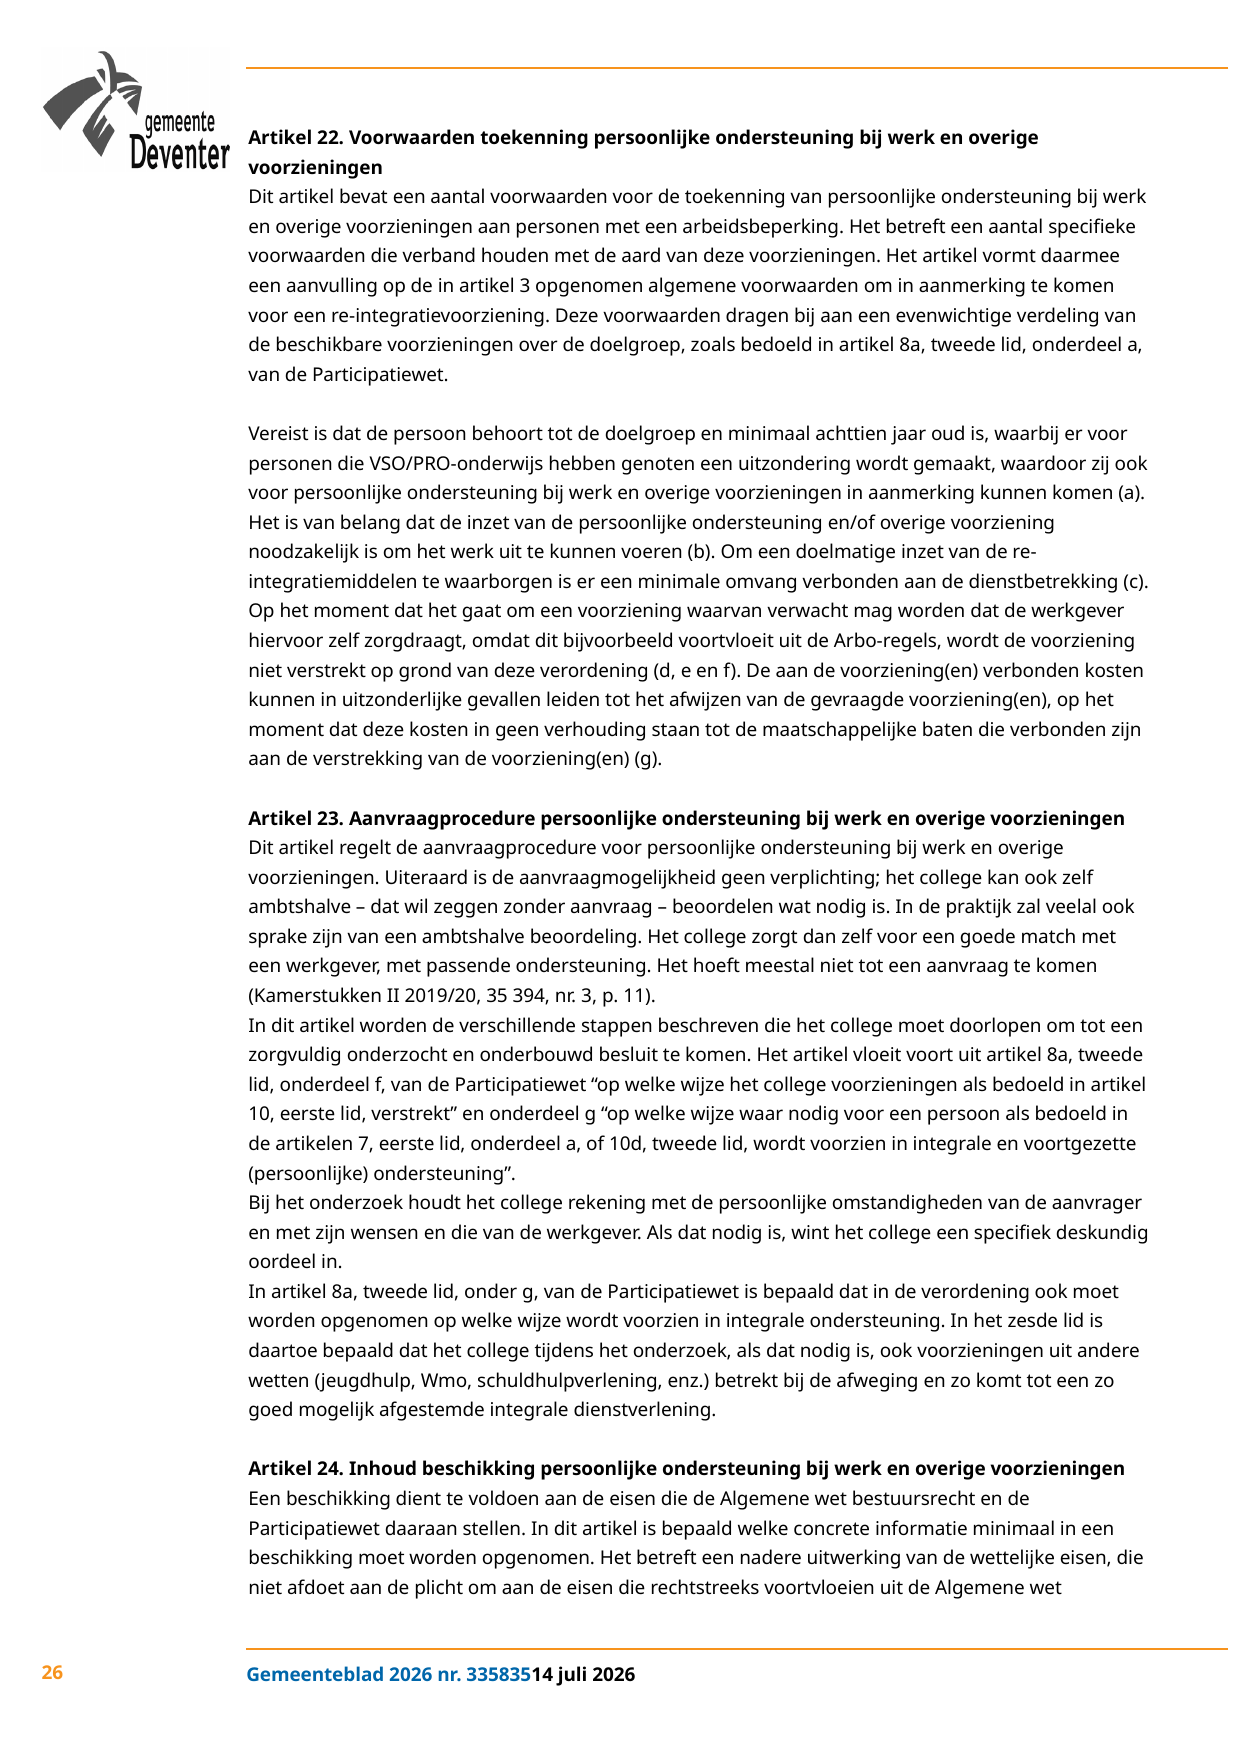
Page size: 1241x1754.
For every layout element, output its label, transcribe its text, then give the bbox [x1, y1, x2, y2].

picture [41, 47, 231, 172]
text Bij het onderzoek houdt het college rekening met de persoonlijke omstandigheden van de aanvrager en met zijn wensen en die van de werkgever. Als dat nodig is, wint het college een specifiek deskundig oordeel in. [248, 1189, 1152, 1274]
text Dit artikel bevat een aantal voorwaarden voor de toekenning van persoonlijke ondersteuning bij werk en overige voorzieningen aan personen met een arbeidsbeperking. Het betreft een aantal specifieke voorwaarden die verband houden met de aard van deze voorzieningen. Het artikel vormt daarmee een aanvulling op de in artikel 3 opgenomen algemene voorwaarden om in aanmerking te komen voor een re-integratievoorziening. Deze voorwaarden dragen bij aan een evenwichtige verdeling van de beschikbare voorzieningen over de doelgroep, zoals bedoeld in artikel 8a, tweede lid, onderdeel a, van de Participatiewet. [248, 183, 1152, 387]
text Artikel 23. Aanvraagprocedure persoonlijke ondersteuning bij werk en overige voorzieningen [248, 805, 1152, 831]
text Dit artikel regelt de aanvraagprocedure voor persoonlijke ondersteuning bij werk en overige voorzieningen. Uiteraard is de aanvraagmogelijkheid geen verplichting; het college kan ook zelf ambtshalve – dat wil zeggen zonder aanvraag – beoordelen wat nodig is. In de praktijk zal veelal ook sprake zijn van een ambtshalve beoordeling. Het college zorgt dan zelf voor een goede match met een werkgever, met passende ondersteuning. Het hoeft meestal niet tot een aanvraag te komen (Kamerstukken II 2019/20, 35 394, nr. 3, p. 11). [248, 834, 1152, 1008]
text In dit artikel worden de verschillende stappen beschreven die het college moet doorlopen om tot een zorgvuldig onderzocht en onderbouwd besluit te komen. Het artikel vloeit voort uit artikel 8a, tweede lid, onderdeel f, van de Participatiewet “op welke wijze het college voorzieningen als bedoeld in artikel 10, eerste lid, verstrekt” en onderdeel g “op welke wijze waar nodig voor een persoon als bedoeld in de artikelen 7, eerste lid, onderdeel a, of 10d, tweede lid, wordt voorzien in integrale en voortgezette (persoonlijke) ondersteuning”. [248, 1012, 1152, 1186]
text Een beschikking dient te voldoen aan de eisen die de Algemene wet bestuursrecht en de Participatiewet daaraan stellen. In dit artikel is bepaald welke concrete informatie minimaal in een beschikking moet worden opgenomen. Het betreft een nadere uitwerking van de wettelijke eisen, die niet afdoet aan de plicht om aan de eisen die rechtstreeks voortvloeien uit de Algemene wet [248, 1485, 1152, 1600]
text Vereist is dat de persoon behoort tot de doelgroep en minimaal achttien jaar oud is, waarbij er voor personen die VSO/PRO-onderwijs hebben genoten een uitzondering wordt gemaakt, waardoor zij ook voor persoonlijke ondersteuning bij werk en overige voorzieningen in aanmerking kunnen komen (a). Het is van belang dat de inzet van de persoonlijke ondersteuning en/of overige voorziening noodzakelijk is om het werk uit te kunnen voeren (b). Om een doelmatige inzet van de re-integratiemiddelen te waarborgen is er een minimale omvang verbonden aan de dienstbetrekking (c). Op het moment dat het gaat om een voorziening waarvan verwacht mag worden dat de werkgever hiervoor zelf zorgdraagt, omdat dit bijvoorbeeld voortvloeit uit de Arbo-regels, wordt de voorziening niet verstrekt op grond van deze verordening (d, e en f). De aan de voorziening(en) verbonden kosten kunnen in uitzonderlijke gevallen leiden tot het afwijzen van de gevraagde voorziening(en), op het moment dat deze kosten in geen verhouding staan tot de maatschappelijke baten die verbonden zijn aan de verstrekking van de voorziening(en) (g). [248, 420, 1152, 771]
text Artikel 24. Inhoud beschikking persoonlijke ondersteuning bij werk en overige voorzieningen [248, 1456, 1152, 1481]
text In artikel 8a, tweede lid, onder g, van de Participatiewet is bepaald dat in de verordening ook moet worden opgenomen op welke wijze wordt voorzien in integrale ondersteuning. In het zesde lid is daartoe bepaald dat het college tijdens het onderzoek, als dat nodig is, ook voorzieningen uit andere wetten (jeugdhulp, Wmo, schuldhulpverlening, enz.) betrekt bij de afweging en zo komt tot een zo goed mogelijk afgestemde integrale dienstverlening. [248, 1278, 1152, 1422]
text Artikel 22. Voorwaarden toekenning persoonlijke ondersteuning bij werk en overige voorzieningen [248, 124, 1152, 180]
